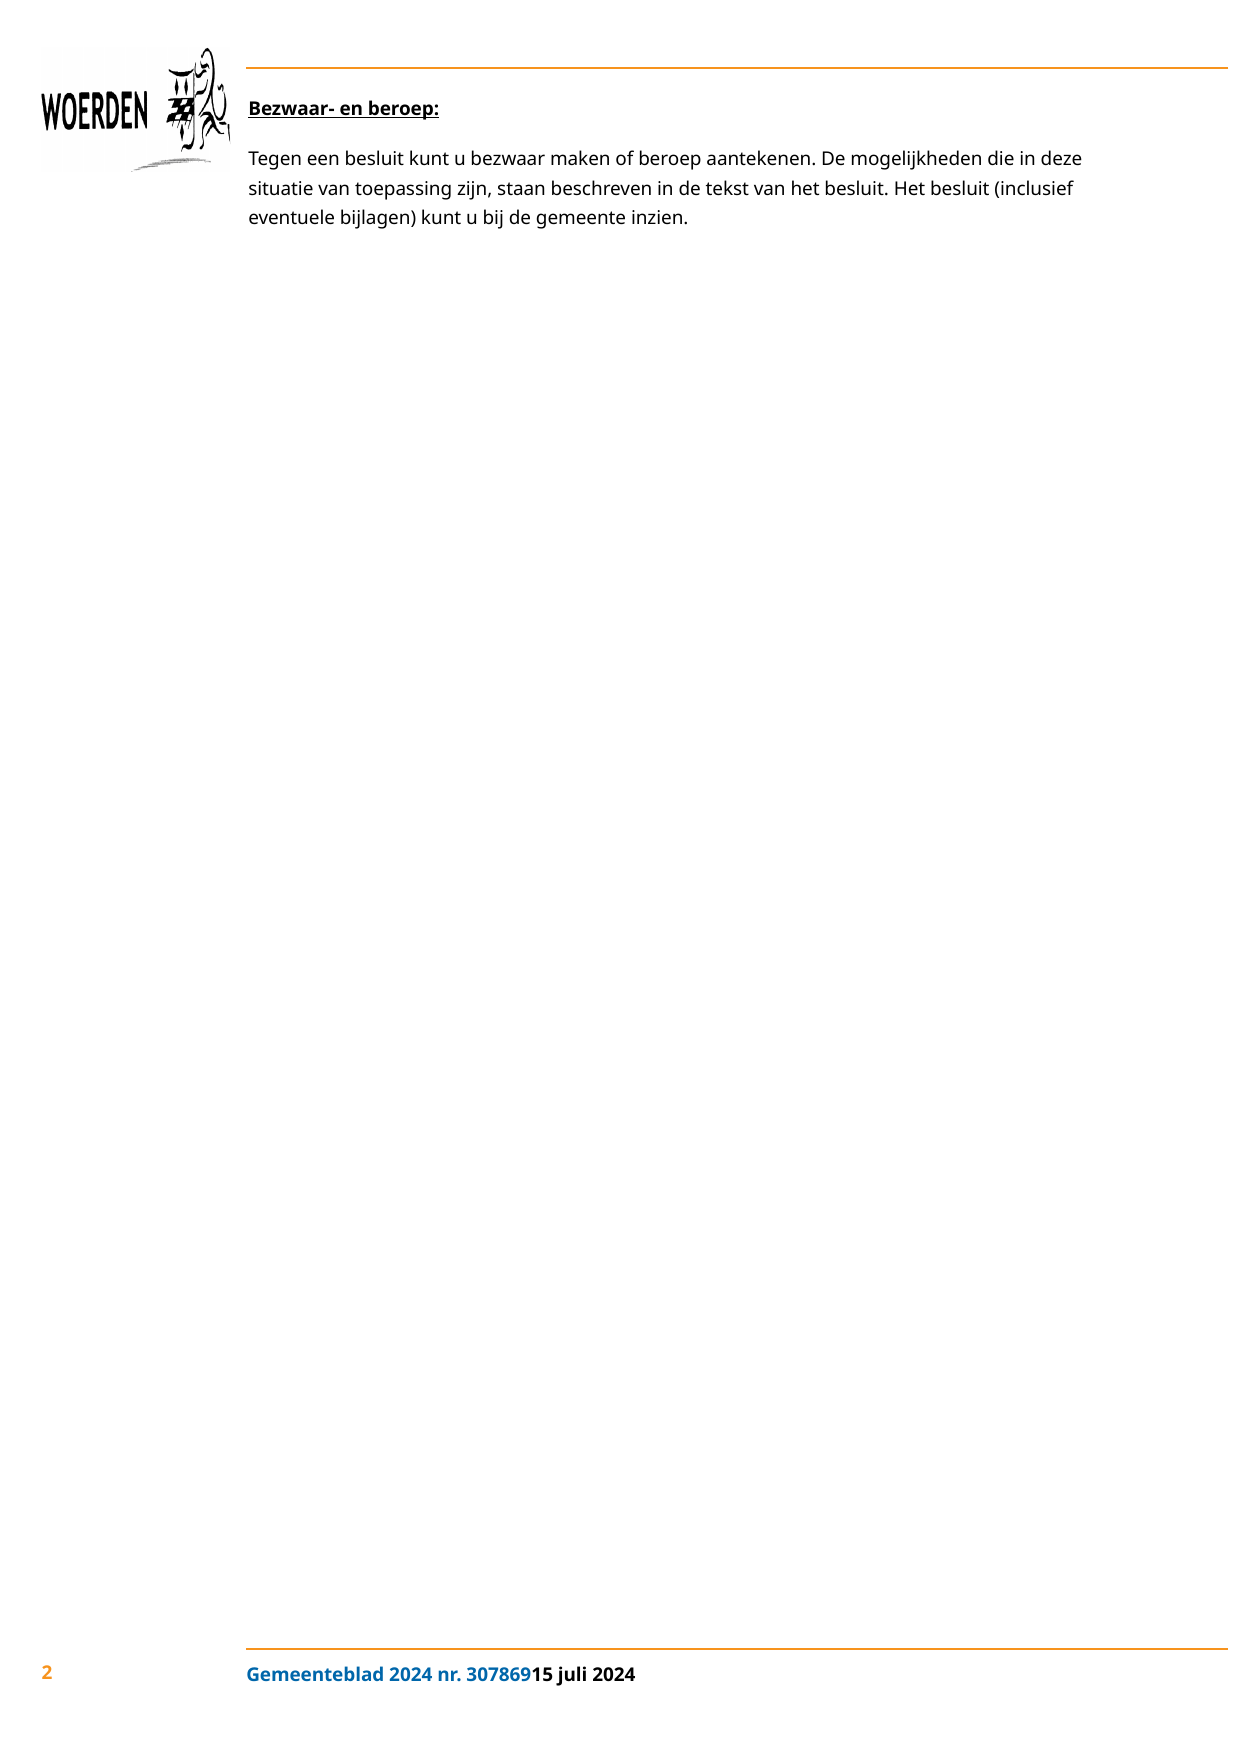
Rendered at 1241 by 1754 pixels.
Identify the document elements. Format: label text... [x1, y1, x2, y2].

text Bezwaar- en beroep: [248, 95, 1152, 121]
picture [41, 47, 231, 172]
text Tegen een besluit kunt u bezwaar maken of beroep aantekenen. De mogelijkheden die in deze situatie van toepassing zijn, staan beschreven in de tekst van het besluit. Het besluit (inclusief eventuele bijlagen) kunt u bij de gemeente inzien. [248, 145, 1152, 230]
